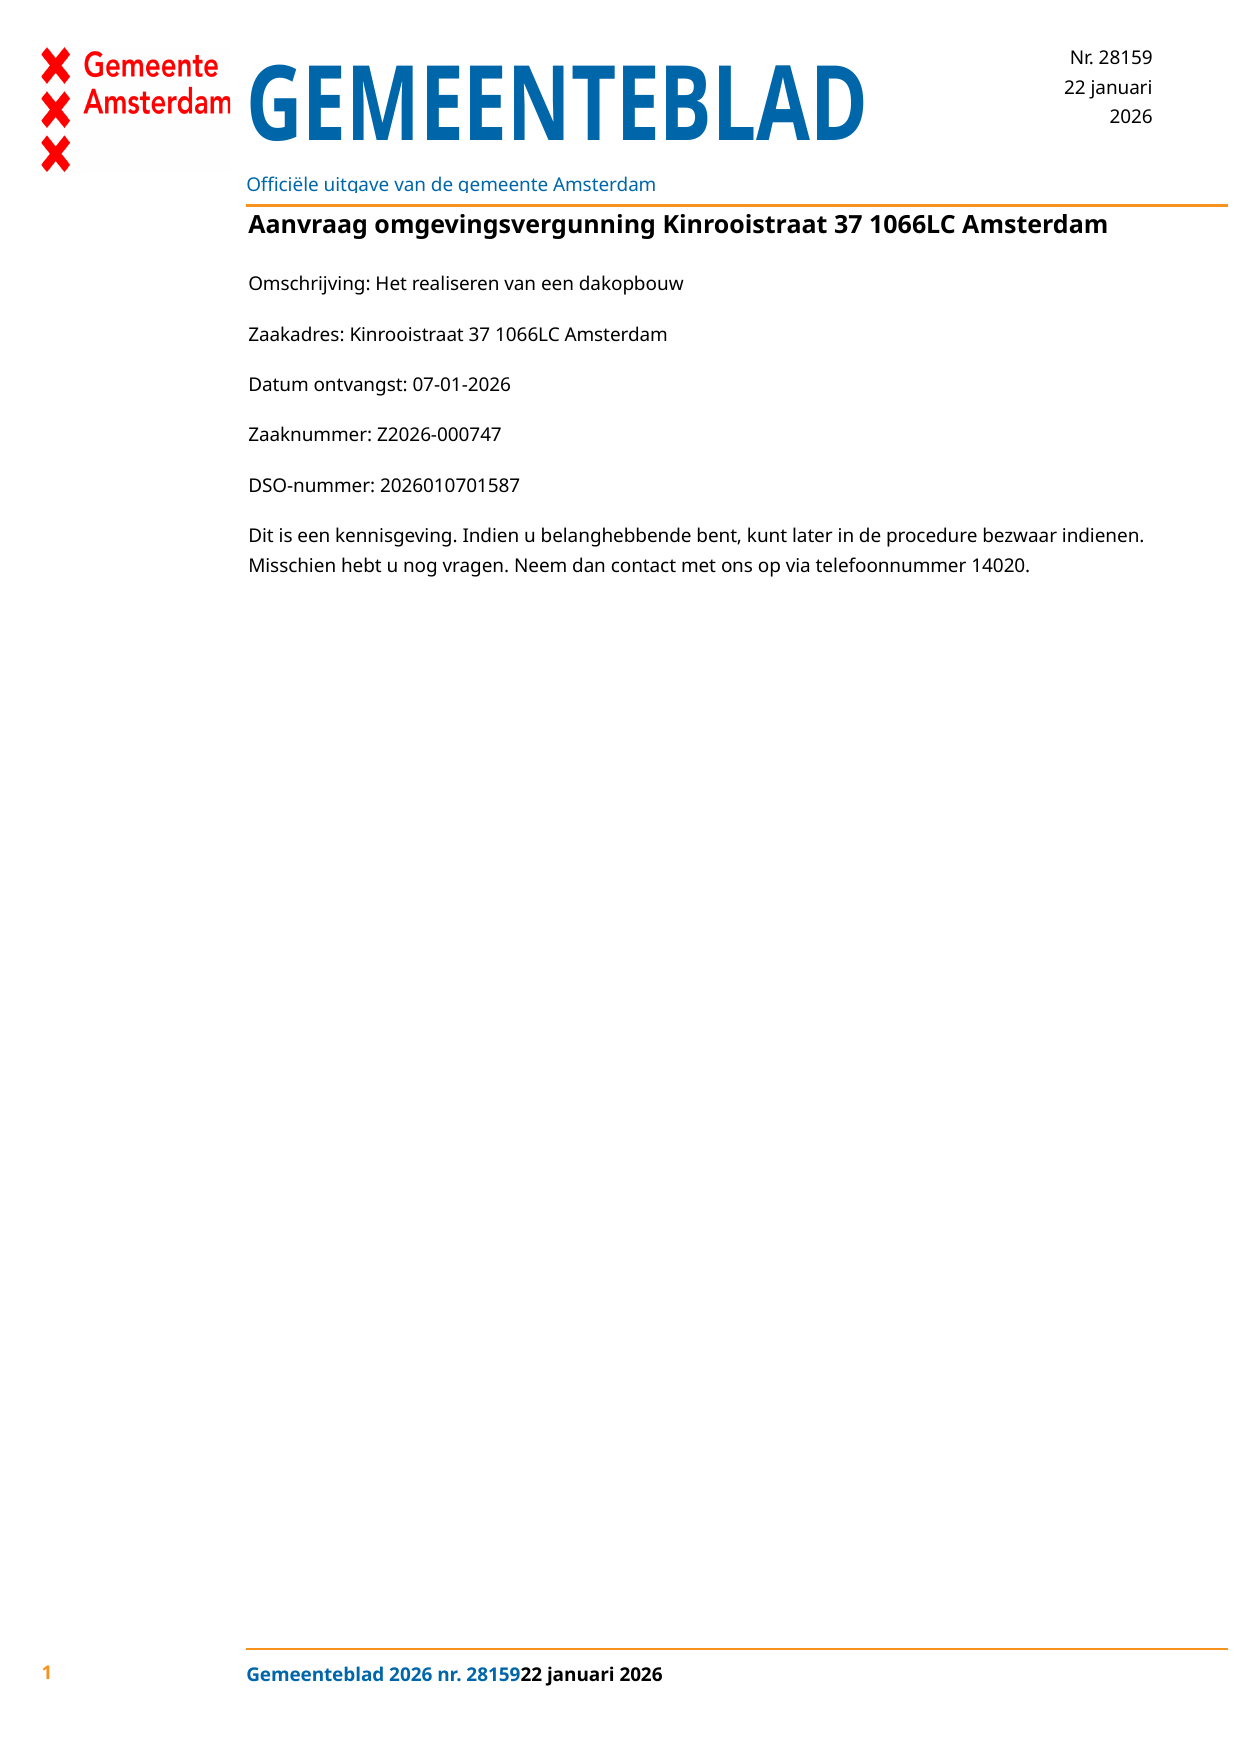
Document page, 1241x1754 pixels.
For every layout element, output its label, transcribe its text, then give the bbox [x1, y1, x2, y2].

text Dit is een kennisgeving. Indien u belanghebbende bent, kunt later in de procedure bezwaar indienen. Misschien hebt u nog vragen. Neem dan contact met ons op via telefoonnummer 14020. [248, 522, 1152, 578]
text Omschrijving: Het realiseren van een dakopbouw [248, 270, 1152, 296]
picture [41, 47, 231, 172]
text Aanvraag omgevingsvergunning Kinrooistraat 37 1066LC Amsterdam [248, 207, 1152, 241]
text Zaakadres: Kinrooistraat 37 1066LC Amsterdam [248, 321, 1152, 346]
text DSO-nummer: 2026010701587 [248, 472, 1152, 498]
text Zaaknummer: Z2026-000747 [248, 422, 1152, 447]
text Datum ontvangst: 07-01-2026 [248, 371, 1152, 397]
